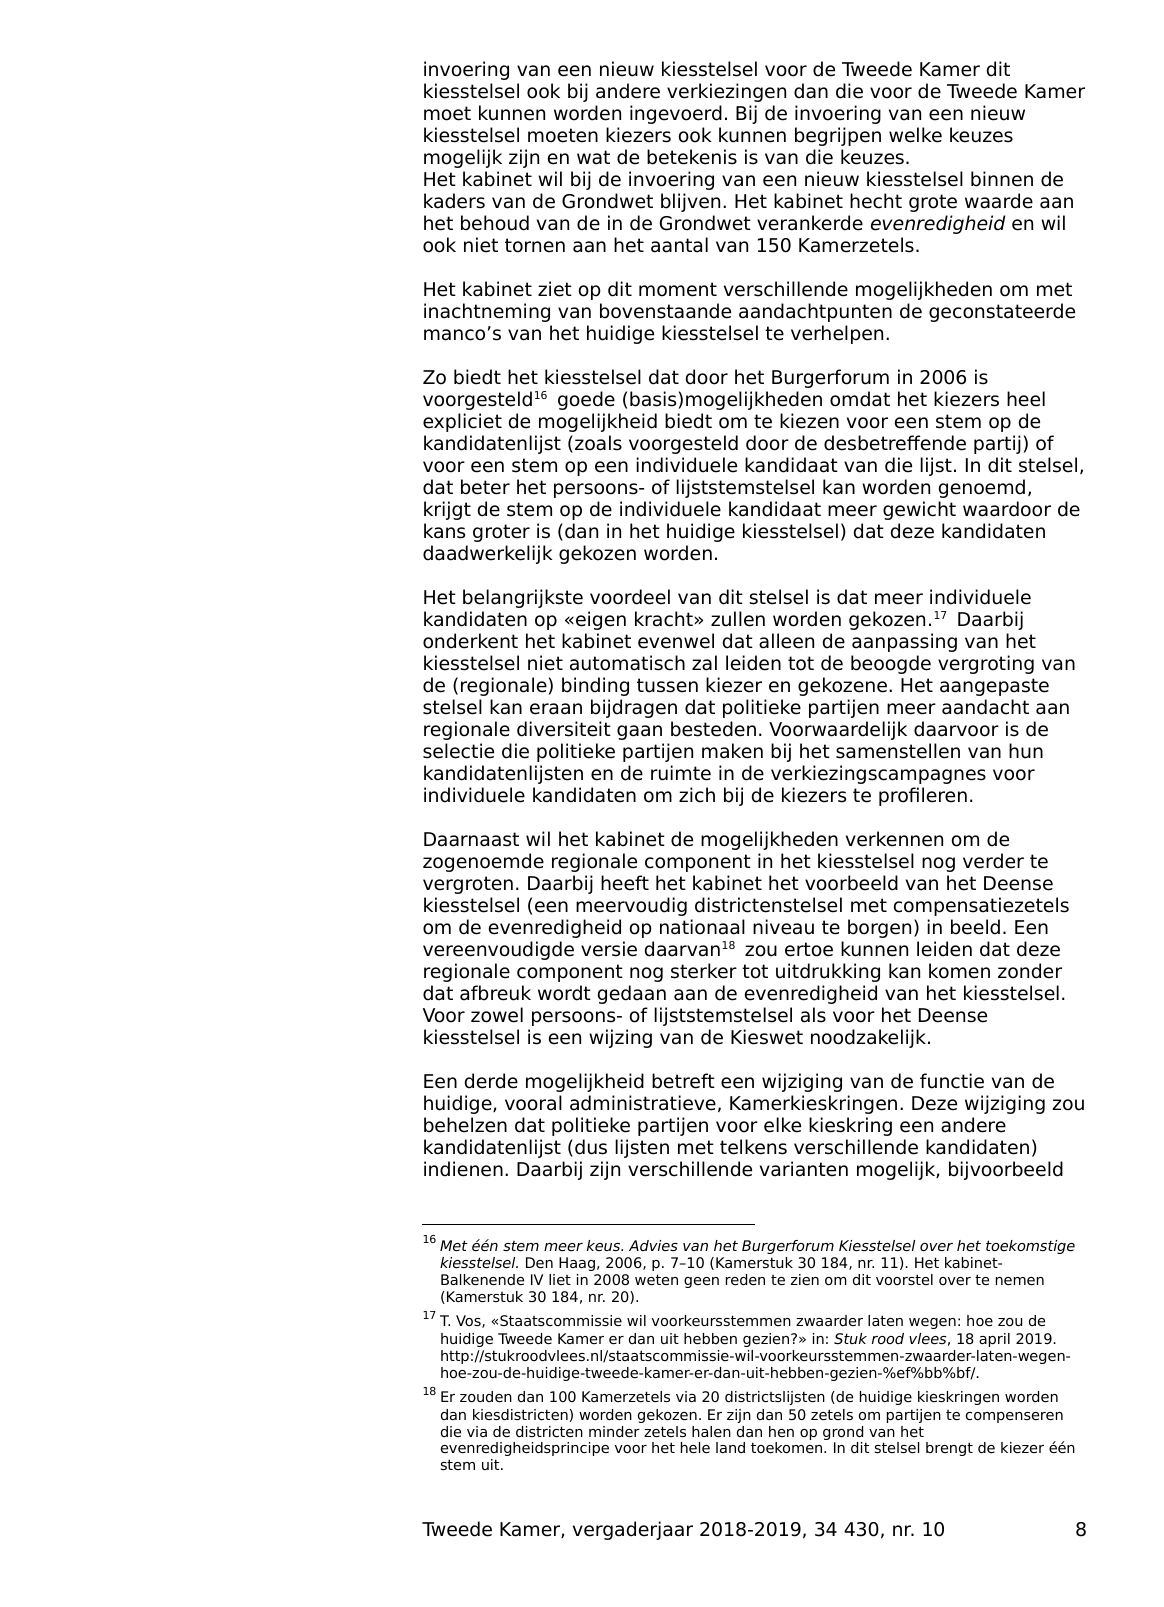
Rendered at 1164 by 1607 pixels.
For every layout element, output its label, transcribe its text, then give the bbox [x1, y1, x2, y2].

text Daarnaast wil het kabinet de mogelijkheden verkennen om de zogenoemde regionale component in het kiesstelsel nog verder te vergroten. Daarbij heeft het kabinet het voorbeeld van het Deense kiesstelsel (een meervoudig districtenstelsel met compensatiezetels om de evenredigheid op nationaal niveau te borgen) in beeld. Een vereenvoudigde versie daarvan zou ertoe kunnen leiden dat deze regionale component nog sterker tot uitdrukking kan komen zonder dat afbreuk wordt gedaan aan de evenredigheid van het kiesstelsel. Voor zowel persoons- of lijststemstelsel als voor het Deense kiesstelsel is een wijzing van de Kieswet noodzakelijk. [422, 829, 1087, 1049]
text Het belangrijkste voordeel van dit stelsel is dat meer individuele kandidaten op «eigen kracht» zullen worden gekozen. Daarbij onderkent het kabinet evenwel dat alleen de aanpassing van het kiesstelsel niet automatisch zal leiden tot de beoogde vergroting van de (regionale) binding tussen kiezer en gekozene. Het aangepaste stelsel kan eraan bijdragen dat politieke partijen meer aandacht aan regionale diversiteit gaan besteden. Voorwaardelijk daarvoor is de selectie die politieke partijen maken bij het samenstellen van hun kandidatenlijsten en de ruimte in de verkiezingscampagnes voor individuele kandidaten om zich bij de kiezers te profileren. [422, 587, 1087, 807]
text Er zouden dan 100 Kamerzetels via 20 districtslijsten (de huidige kieskringen worden dan kiesdistricten) worden gekozen. Er zijn dan 50 zetels om partijen te compenseren die via de districten minder zetels halen dan hen op grond van het evenredigheidsprincipe voor het hele land toekomen. In dit stelsel brengt de kiezer één stem uit. [422, 1385, 1087, 1474]
text Een derde mogelijkheid betreft een wijziging van de functie van de huidige, vooral administratieve, Kamerkieskringen. Deze wijziging zou behelzen dat politieke partijen voor elke kieskring een andere kandidatenlijst (dus lijsten met telkens verschillende kandidaten) indienen. Daarbij zijn verschillende varianten mogelijk, bijvoorbeeld [422, 1071, 1087, 1181]
text Met één stem meer keus. Advies van het Burgerforum Kiesstelsel over het toekomstige kiesstelsel. Den Haag, 2006, p. 7–10 (Kamerstuk 30 184, nr. 11). Het kabinet-Balkenende IV liet in 2008 weten geen reden te zien om dit voorstel over te nemen (Kamerstuk 30 184, nr. 20). [422, 1233, 1087, 1306]
text Het kabinet ziet op dit moment verschillende mogelijkheden om met inachtneming van bovenstaande aandachtpunten de geconstateerde manco’s van het huidige kiesstelsel te verhelpen. [422, 279, 1087, 345]
text Zo biedt het kiesstelsel dat door het Burgerforum in 2006 is voorgesteld goede (basis)mogelijkheden omdat het kiezers heel expliciet de mogelijkheid biedt om te kiezen voor een stem op de kandidatenlijst (zoals voorgesteld door de desbetreffende partij) of voor een stem op een individuele kandidaat van die lijst. In dit stelsel, dat beter het persoons- of lijststemstelsel kan worden genoemd, krijgt de stem op de individuele kandidaat meer gewicht waardoor de kans groter is (dan in het huidige kiesstelsel) dat deze kandidaten daadwerkelijk gekozen worden. [422, 367, 1087, 565]
text T. Vos, «Staatscommissie wil voorkeursstemmen zwaarder laten wegen: hoe zou de huidige Tweede Kamer er dan uit hebben gezien?» in: Stuk rood vlees, 18 april 2019. http://stukroodvlees.nl/staatscommissie-wil-voorkeursstemmen-zwaarder-laten-wegen-hoe-zou-de-huidige-tweede-kamer-er-dan-uit-hebben-gezien-%ef%bb%bf/. [422, 1309, 1087, 1382]
text invoering van een nieuw kiesstelsel voor de Tweede Kamer dit kiesstelsel ook bij andere verkiezingen dan die voor de Tweede Kamer moet kunnen worden ingevoerd. Bij de invoering van een nieuw kiesstelsel moeten kiezers ook kunnen begrijpen welke keuzes mogelijk zijn en wat de betekenis is van die keuzes. [422, 59, 1087, 169]
text Het kabinet wil bij de invoering van een nieuw kiesstelsel binnen de kaders van de Grondwet blijven. Het kabinet hecht grote waarde aan het behoud van de in de Grondwet verankerde evenredigheid en wil ook niet tornen aan het aantal van 150 Kamerzetels. [422, 169, 1087, 257]
